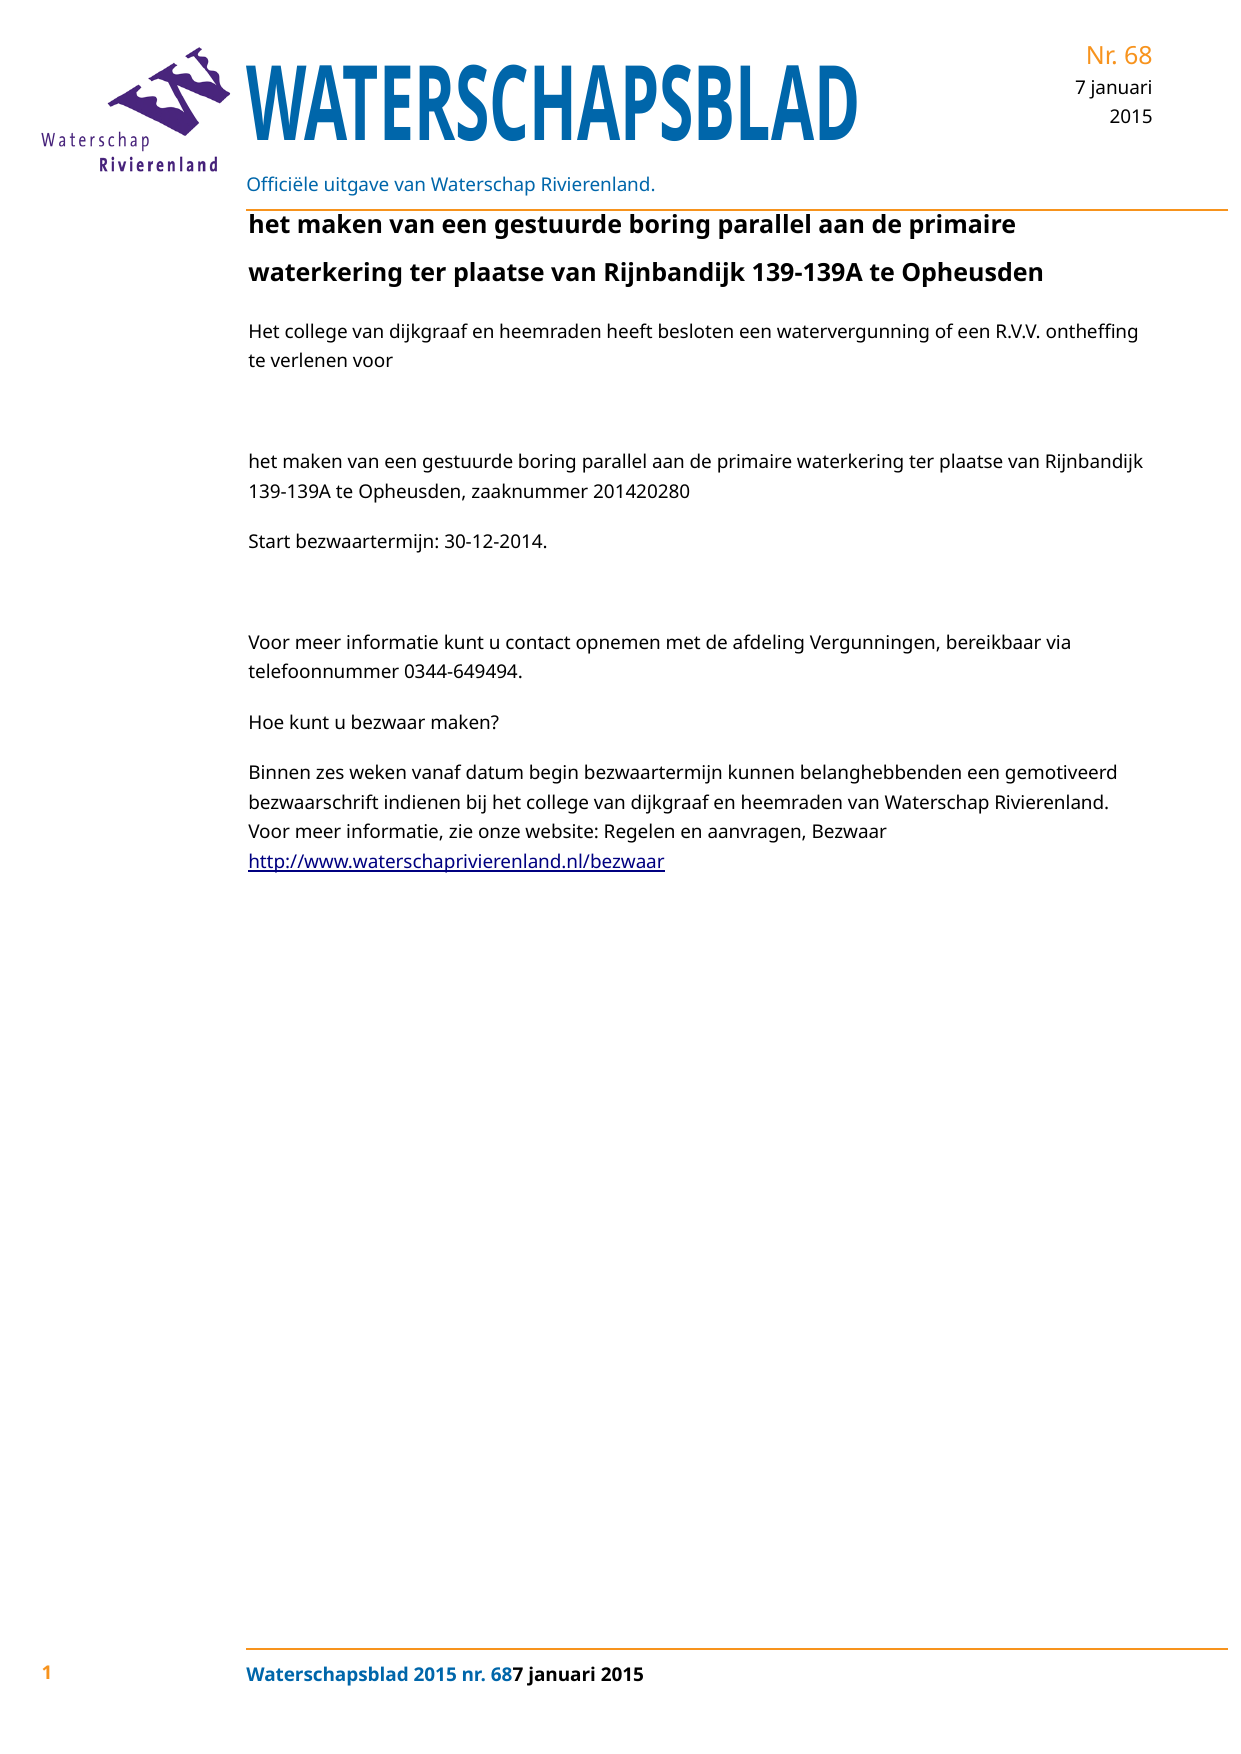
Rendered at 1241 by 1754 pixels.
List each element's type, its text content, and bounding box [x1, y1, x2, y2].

text Start bezwaartermijn: 30-12-2014. [248, 528, 1152, 554]
text het maken van een gestuurde boring parallel aan de primaire waterkering ter plaatse van Rijnbandijk 139-139A te Opheusden [248, 211, 1152, 288]
text Voor meer informatie kunt u contact opnemen met de afdeling Vergunningen, bereikbaar via telefoonnummer 0344-649494. [248, 629, 1152, 684]
text Hoe kunt u bezwaar maken? [248, 709, 1152, 735]
text Het college van dijkgraaf en heemraden heeft besloten een watervergunning of een R.V.V. ontheffing te verlenen voor [248, 318, 1152, 373]
text Binnen zes weken vanaf datum begin bezwaartermijn kunnen belanghebbenden een gemotiveerd bezwaarschrift indienen bij het college van dijkgraaf en heemraden van Waterschap Rivierenland. Voor meer informatie, zie onze website: Regelen en aanvragen, Bezwaar http://www.waterschaprivierenland.nl/bezwaar [248, 759, 1152, 874]
text het maken van een gestuurde boring parallel aan de primaire waterkering ter plaatse van Rijnbandijk 139-139A te Opheusden, zaaknummer 201420280 [248, 448, 1152, 504]
picture [41, 47, 231, 172]
